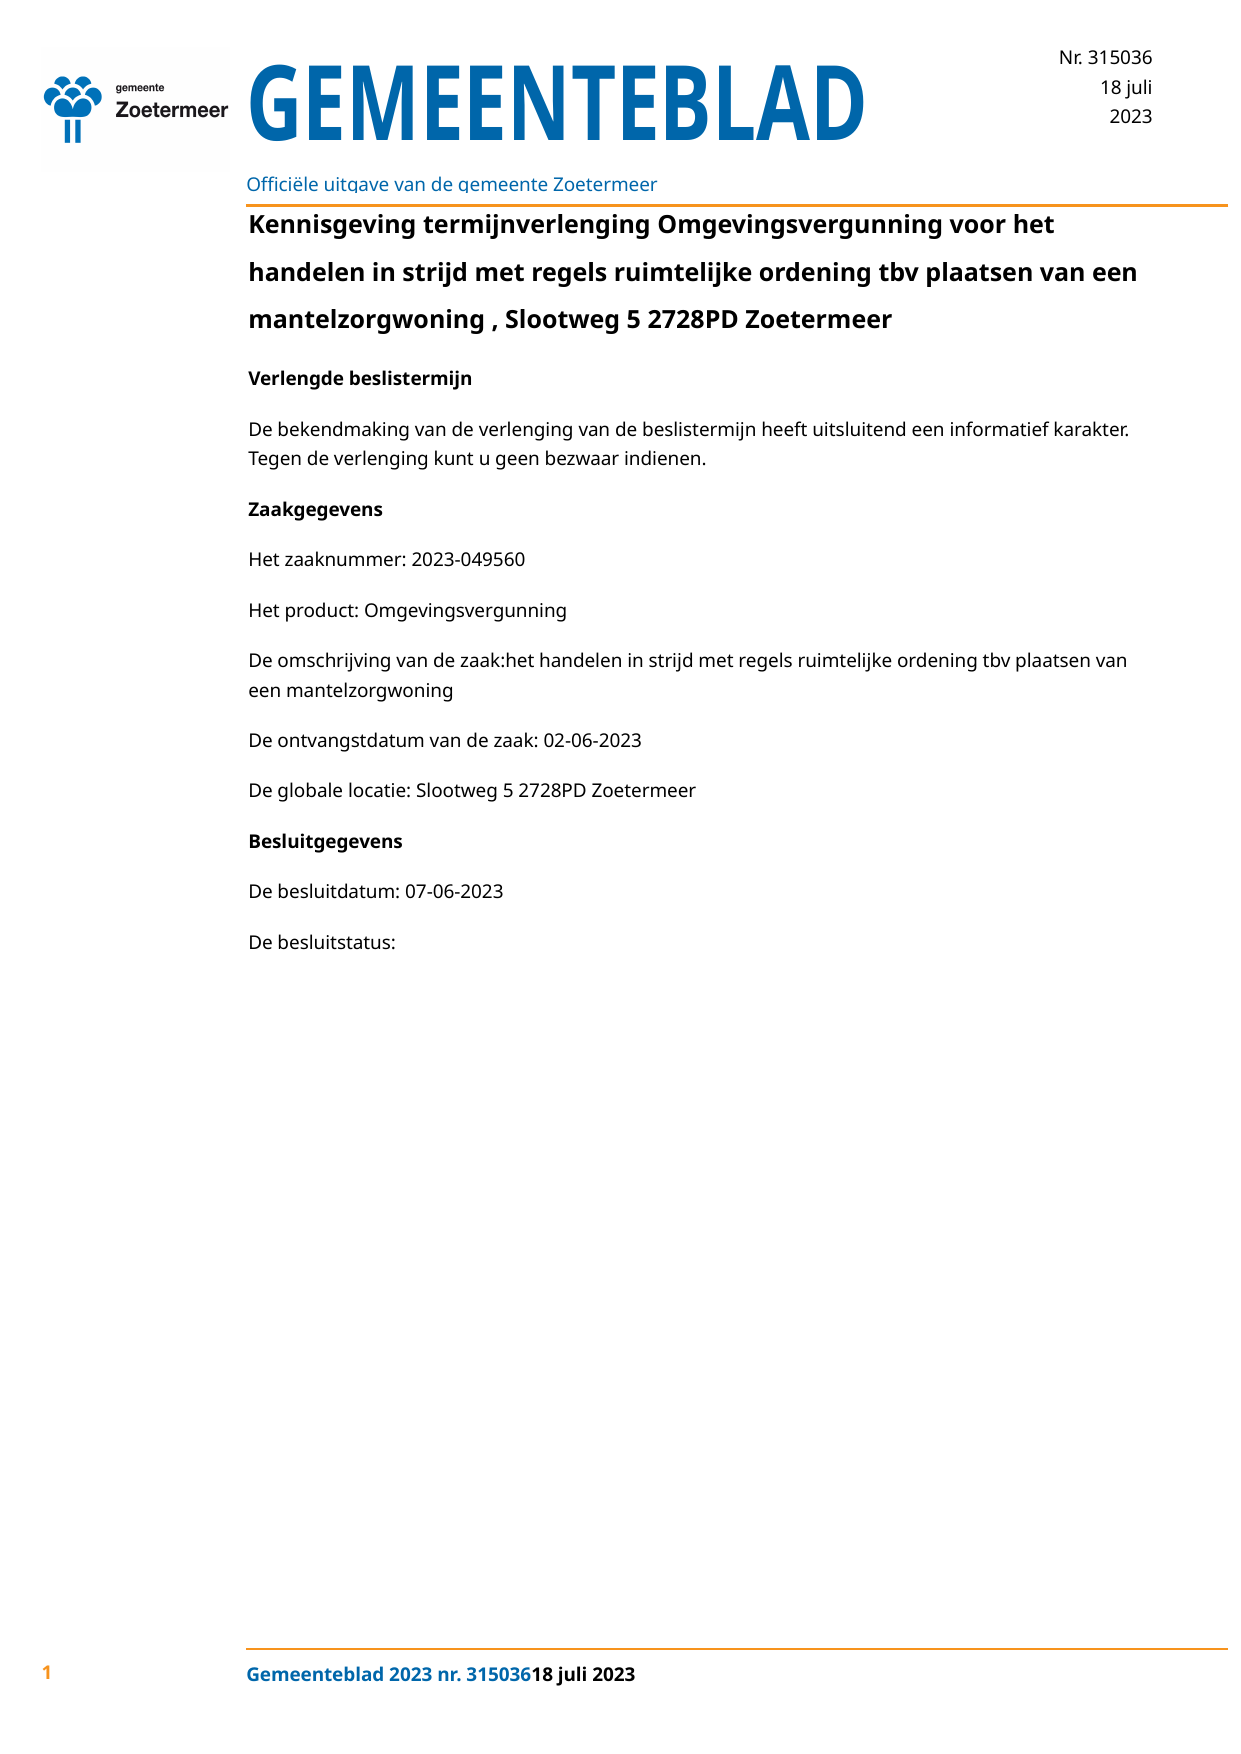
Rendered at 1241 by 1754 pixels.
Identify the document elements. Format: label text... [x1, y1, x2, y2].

text De omschrijving van de zaak:het handelen in strijd met regels ruimtelijke ordening tbv plaatsen van een mantelzorgwoning [248, 647, 1152, 702]
text Het zaaknummer: 2023-049560 [248, 546, 1152, 572]
text De besluitstatus: [248, 929, 1152, 954]
text Zaakgegevens [248, 496, 1152, 522]
text De ontvangstdatum van de zaak: 02-06-2023 [248, 727, 1152, 753]
text Kennisgeving termijnverlenging Omgevingsvergunning voor het handelen in strijd met regels ruimtelijke ordening tbv plaatsen van een mantelzorgwoning , Slootweg 5 2728PD Zoetermeer [248, 207, 1152, 336]
text Besluitgegevens [248, 828, 1152, 854]
text Het product: Omgevingsvergunning [248, 597, 1152, 622]
text Verlengde beslistermijn [248, 366, 1152, 391]
text De bekendmaking van de verlenging van de beslistermijn heeft uitsluitend een informatief karakter. Tegen de verlenging kunt u geen bezwaar indienen. [248, 416, 1152, 471]
text De globale locatie: Slootweg 5 2728PD Zoetermeer [248, 778, 1152, 803]
picture [41, 47, 231, 172]
text De besluitdatum: 07-06-2023 [248, 878, 1152, 904]
